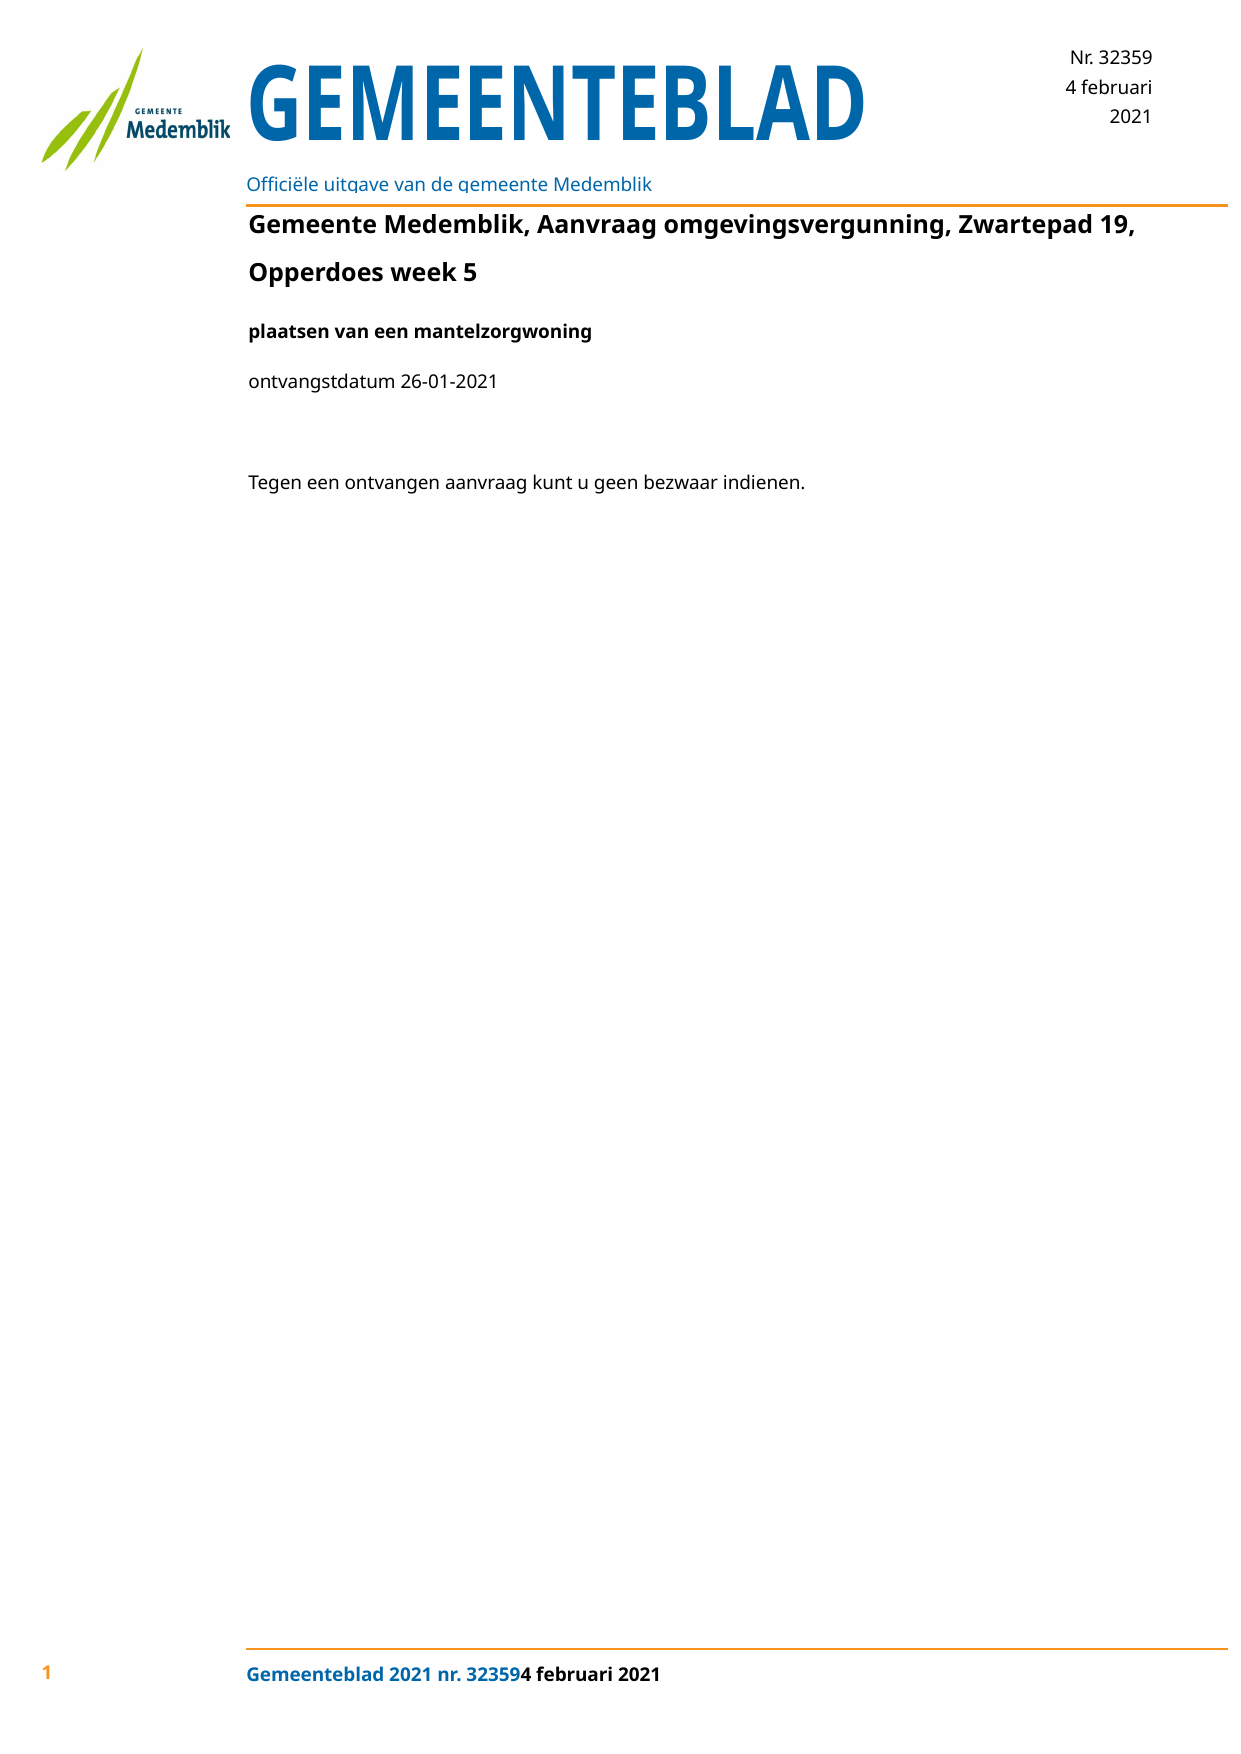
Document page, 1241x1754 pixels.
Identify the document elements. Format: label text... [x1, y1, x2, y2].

text plaatsen van een mantelzorgwoning [248, 318, 1152, 344]
text Gemeente Medemblik, Aanvraag omgevingsvergunning, Zwartepad 19, Opperdoes week 5 [248, 207, 1152, 288]
text ontvangstdatum 26-01-2021 [248, 368, 1152, 394]
text Tegen een ontvangen aanvraag kunt u geen bezwaar indienen. [248, 469, 1152, 495]
picture [41, 47, 231, 172]
